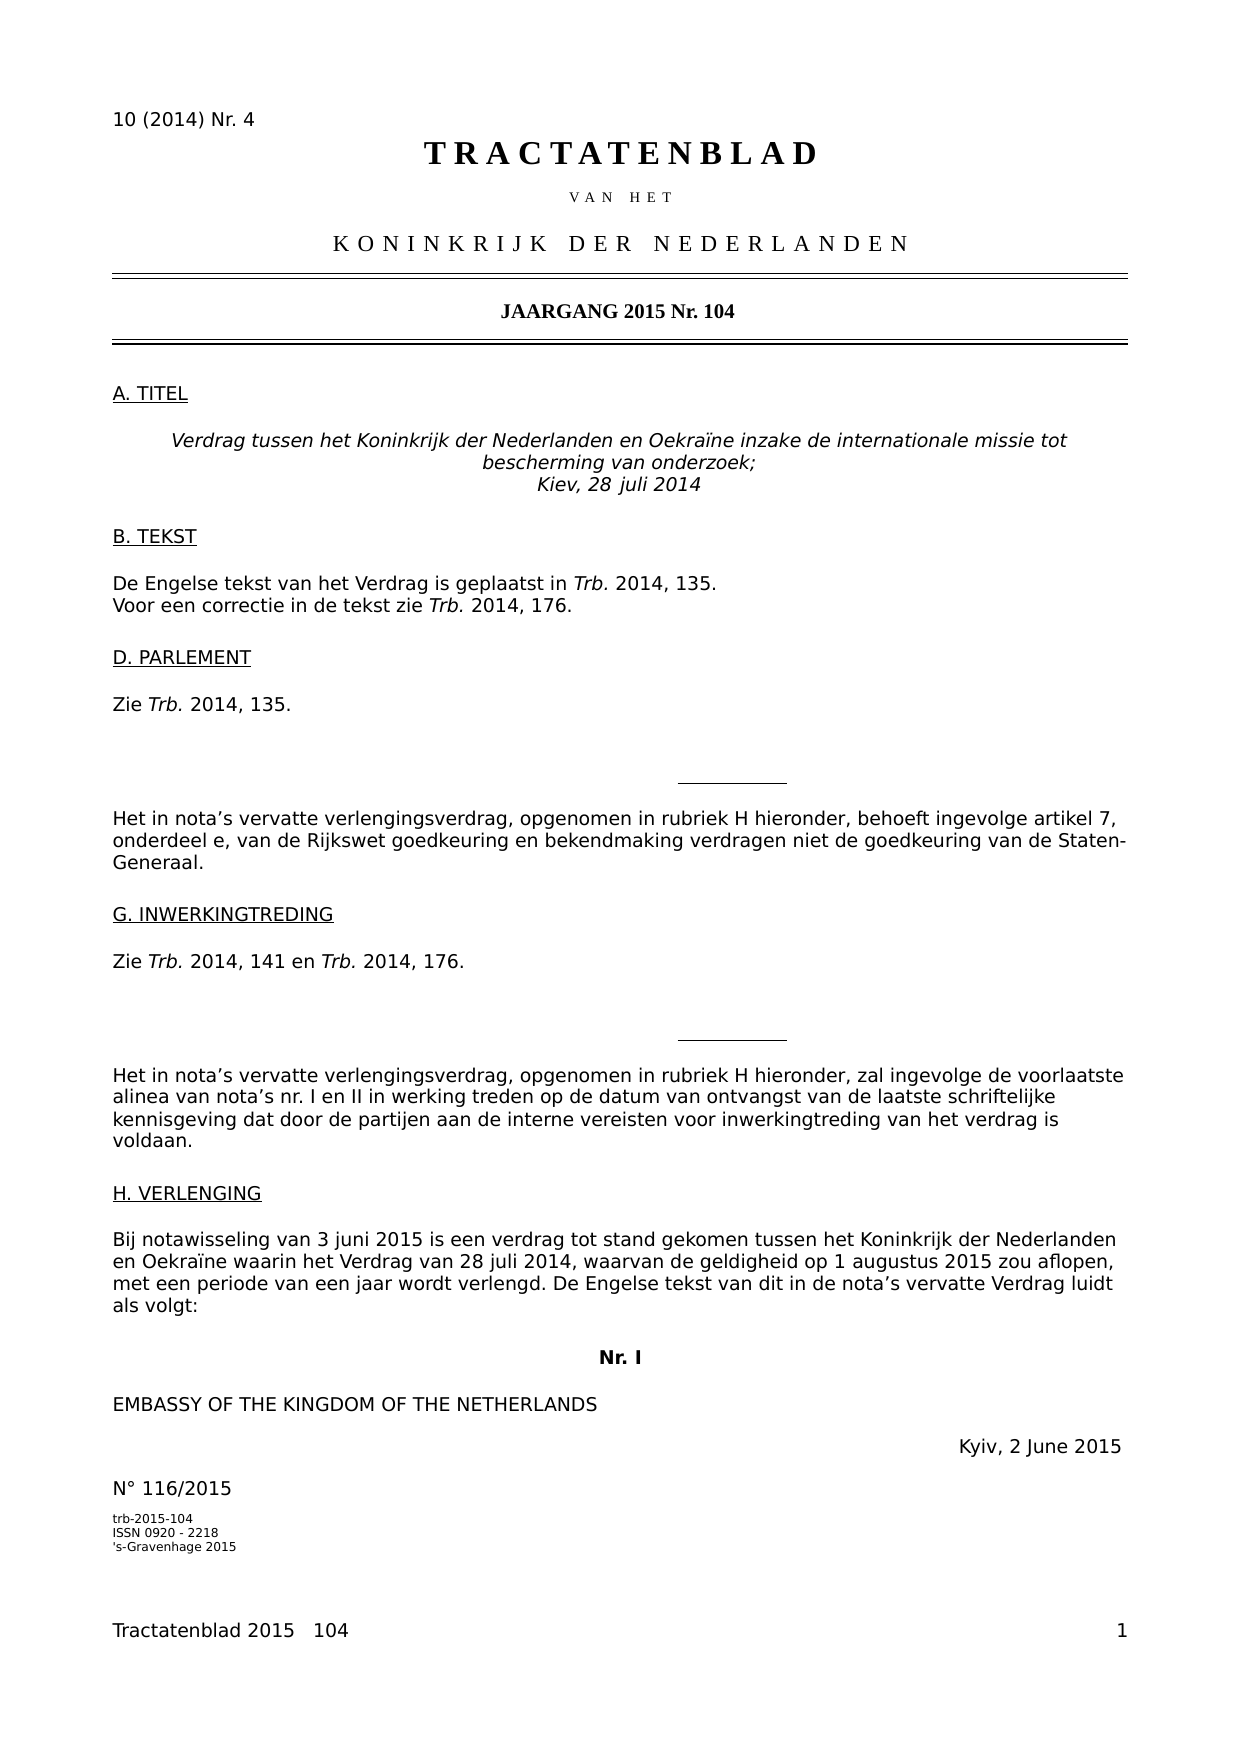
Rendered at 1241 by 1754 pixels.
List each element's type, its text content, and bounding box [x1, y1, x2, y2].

text ISSN 0920 - 2218 [112, 1526, 346, 1540]
text Bij notawisseling van 3 juni 2015 is een verdrag tot stand gekomen tussen het Koninkrijk der Nederlanden en Oekraïne waarin het Verdrag van 28 juli 2014, waarvan de geldigheid op 1 augustus 2015 zou aflopen, met een periode van een jaar wordt verlengd. De Engelse tekst van dit in de nota’s vervatte Verdrag luidt als volgt: [112, 1229, 1128, 1317]
text JAARGANG 2015 Nr. 104 [112, 299, 1128, 323]
subtitle H. VERLENGING [112, 1182, 1128, 1204]
subtitle G. INWERKINGTREDING [112, 903, 1128, 926]
subtitle Nr. I [112, 1347, 1128, 1369]
text Zie Trb. 2014, 135. [112, 694, 1128, 716]
text Kyiv, 2 June 2015 [112, 1436, 1128, 1458]
subtitle D. PARLEMENT [112, 647, 1128, 669]
subtitle B. TEKST [112, 526, 1128, 548]
text VAN HET [112, 189, 1128, 206]
text 's-Gravenhage 2015 [112, 1540, 346, 1554]
text Zie Trb. 2014, 141 en Trb. 2014, 176. [112, 951, 1128, 972]
text KONINKRIJK DER NEDERLANDEN [112, 229, 1128, 256]
text De Engelse tekst van het Verdrag is geplaatst in Trb. 2014, 135. [112, 573, 1128, 595]
text Verdrag tussen het Koninkrijk der Nederlanden en Oekraïne inzake de internationale missie tot bescherming van onderzoek; [112, 430, 1128, 474]
text Het in nota’s vervatte verlengingsverdrag, opgenomen in rubriek H hieronder, behoeft ingevolge artikel 7, onderdeel e, van de Rijkswet goedkeuring en bekendmaking verdragen niet de goedkeuring van de Staten-Generaal. [112, 808, 1128, 873]
text Kiev, 28 juli 2014 [112, 474, 1128, 496]
text 10 (2014) Nr. 4 [112, 109, 1128, 131]
text N° 116/2015 [112, 1478, 1128, 1500]
text Voor een correctie in de tekst zie Trb. 2014, 176. [112, 595, 1128, 617]
subtitle A. TITEL [112, 383, 1128, 405]
text EMBASSY OF THE KINGDOM OF THE NETHERLANDS [112, 1394, 1128, 1416]
text Het in nota’s vervatte verlengingsverdrag, opgenomen in rubriek H hieronder, zal ingevolge de voorlaatste alinea van nota’s nr. I en II in werking treden op de datum van ontvangst van de laatste schriftelijke kennisgeving dat door de partijen aan de interne vereisten voor inwerkingtreding van het verdrag is voldaan. [112, 1064, 1128, 1152]
text trb-2015-104 [112, 1512, 346, 1526]
text TRACTATENBLAD [112, 133, 1128, 172]
